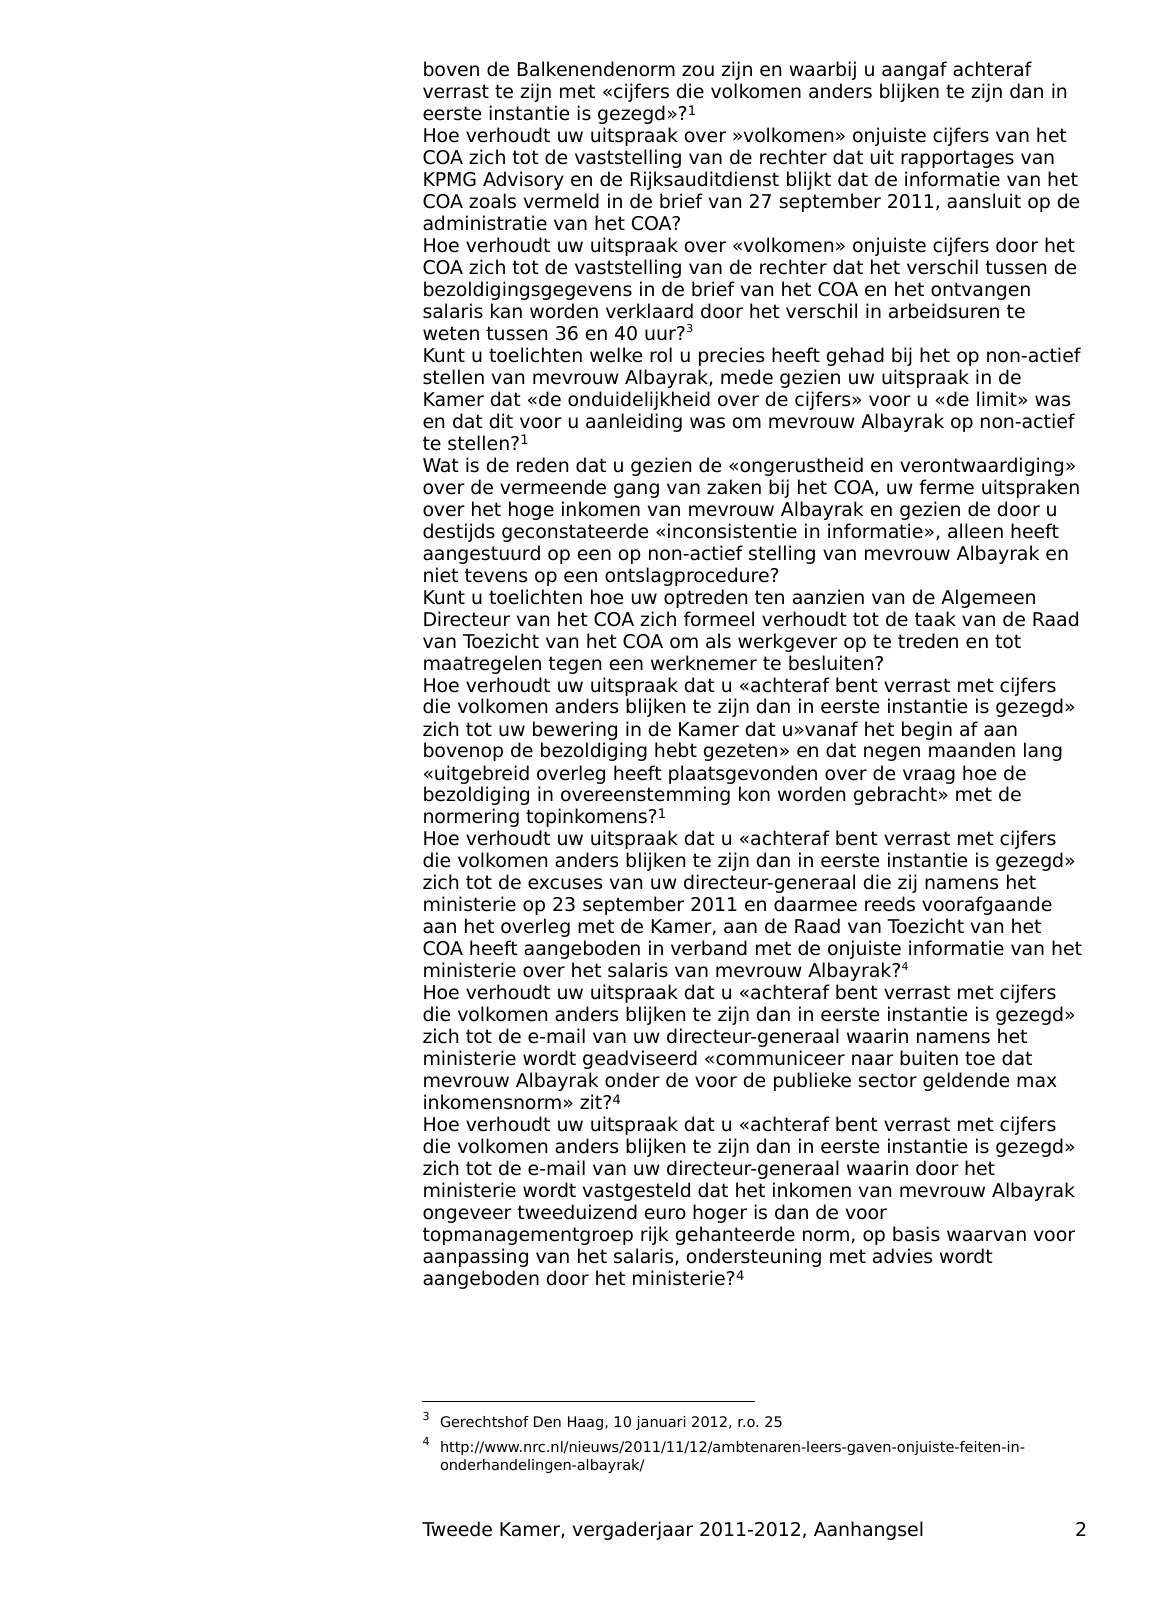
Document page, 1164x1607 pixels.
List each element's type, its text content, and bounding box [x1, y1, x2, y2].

text Gerechtshof Den Haag, 10 januari 2012, r.o. 25 [422, 1410, 1087, 1432]
text Hoe verhoudt uw uitspraak dat u «achteraf bent verrast met cijfers die volkomen anders blijken te zijn dan in eerste instantie is gezegd» zich tot de e-mail van uw directeur-generaal waarin door het ministerie wordt vastgesteld dat het inkomen van mevrouw Albayrak ongeveer tweeduizend euro hoger is dan de voor topmanagementgroep rijk gehanteerde norm, op basis waarvan voor aanpassing van het salaris, ondersteuning met advies wordt aangeboden door het ministerie?4 [422, 1114, 1087, 1290]
text Kunt u toelichten welke rol u precies heeft gehad bij het op non-actief stellen van mevrouw Albayrak, mede gezien uw uitspraak in de Kamer dat «de onduidelijkheid over de cijfers» voor u «de limit» was en dat dit voor u aanleiding was om mevrouw Albayrak op non-actief te stellen?1 [422, 345, 1087, 455]
text Kunt u toelichten hoe uw optreden ten aanzien van de Algemeen Directeur van het COA zich formeel verhoudt tot de taak van de Raad van Toezicht van het COA om als werkgever op te treden en tot maatregelen tegen een werknemer te besluiten? [422, 587, 1087, 674]
text Hoe verhoudt uw uitspraak dat u «achteraf bent verrast met cijfers die volkomen anders blijken te zijn dan in eerste instantie is gezegd» zich tot de excuses van uw directeur-generaal die zij namens het ministerie op 23 september 2011 en daarmee reeds voorafgaande aan het overleg met de Kamer, aan de Raad van Toezicht van het COA heeft aangeboden in verband met de onjuiste informatie van het ministerie over het salaris van mevrouw Albayrak? [422, 828, 1087, 982]
text Hoe verhoudt uw uitspraak over «volkomen» onjuiste cijfers door het COA zich tot de vaststelling van de rechter dat het verschil tussen de bezoldigingsgegevens in de brief van het COA en het ontvangen salaris kan worden verklaard door het verschil in arbeidsuren te weten tussen 36 en 40 uur? [422, 235, 1087, 345]
text Hoe verhoudt uw uitspraak dat u «achteraf bent verrast met cijfers die volkomen anders blijken te zijn dan in eerste instantie is gezegd» zich tot uw bewering in de Kamer dat u»vanaf het begin af aan bovenop de bezoldiging hebt gezeten» en dat negen maanden lang «uitgebreid overleg heeft plaatsgevonden over de vraag hoe de bezoldiging in overeenstemming kon worden gebracht» met de normering topinkomens?1 [422, 674, 1087, 828]
text Wat is de reden dat u gezien de «ongerustheid en verontwaardiging» over de vermeende gang van zaken bij het COA, uw ferme uitspraken over het hoge inkomen van mevrouw Albayrak en gezien de door u destijds geconstateerde «inconsistentie in informatie», alleen heeft aangestuurd op een op non-actief stelling van mevrouw Albayrak en niet tevens op een ontslagprocedure? [422, 455, 1087, 587]
text boven de Balkenendenorm zou zijn en waarbij u aangaf achteraf verrast te zijn met «cijfers die volkomen anders blijken te zijn dan in eerste instantie is gezegd»?1 [422, 59, 1087, 125]
text http://www.nrc.nl/nieuws/2011/11/12/ambtenaren-leers-gaven-onjuiste-feiten-in-onderhandelingen-albayrak/ [422, 1435, 1087, 1474]
text Hoe verhoudt uw uitspraak dat u «achteraf bent verrast met cijfers die volkomen anders blijken te zijn dan in eerste instantie is gezegd» zich tot de e-mail van uw directeur-generaal waarin namens het ministerie wordt geadviseerd «communiceer naar buiten toe dat mevrouw Albayrak onder de voor de publieke sector geldende max inkomensnorm» zit?4 [422, 982, 1087, 1114]
text Hoe verhoudt uw uitspraak over »volkomen» onjuiste cijfers van het COA zich tot de vaststelling van de rechter dat uit rapportages van KPMG Advisory en de Rijksauditdienst blijkt dat de informatie van het COA zoals vermeld in de brief van 27 september 2011, aansluit op de administratie van het COA? [422, 125, 1087, 235]
